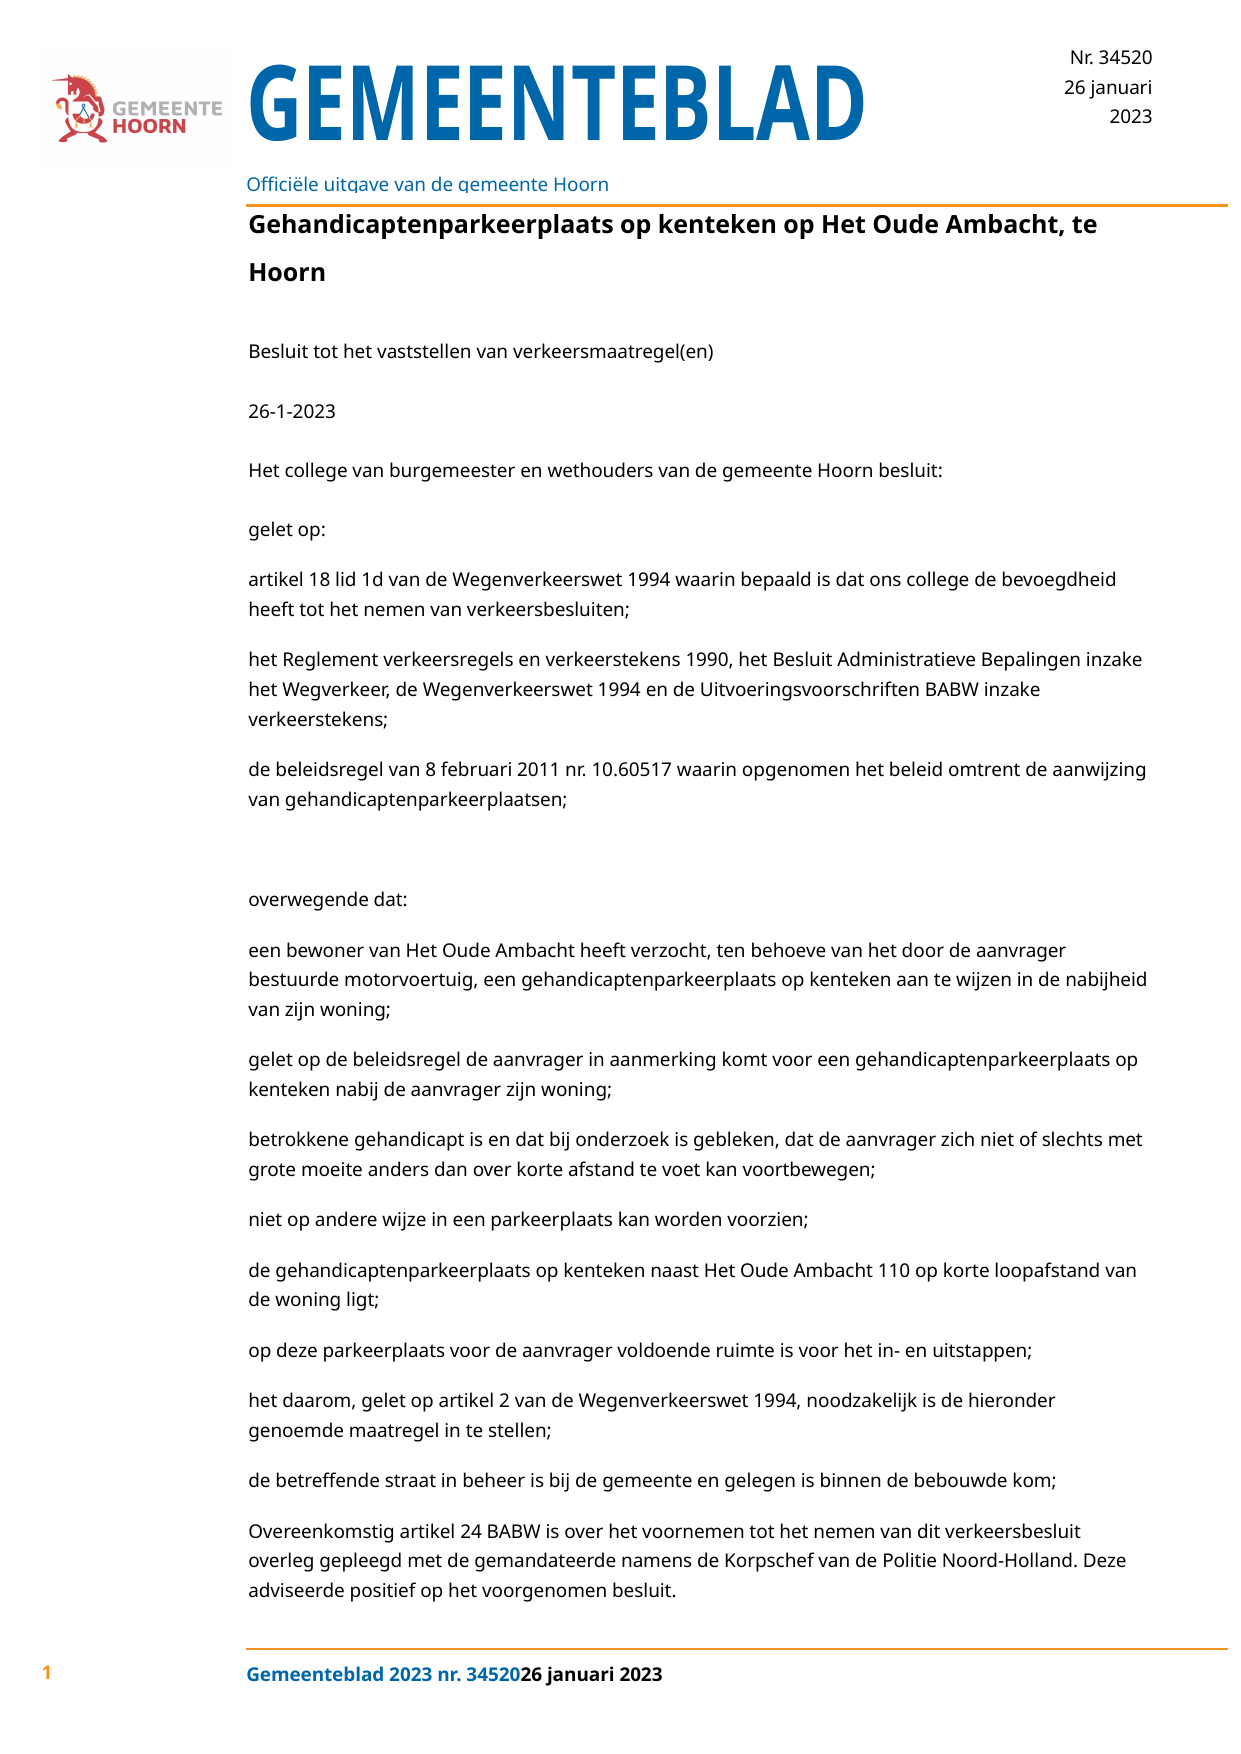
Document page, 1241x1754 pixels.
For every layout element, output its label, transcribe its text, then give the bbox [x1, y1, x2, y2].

text Overeenkomstig artikel 24 BABW is over het voornemen tot het nemen van dit verkeersbesluit overleg gepleegd met de gemandateerde namens de Korpschef van de Politie Noord-Holland. Deze adviseerde positief op het voorgenomen besluit. [248, 1518, 1152, 1603]
picture [41, 47, 231, 172]
text betrokkene gehandicapt is en dat bij onderzoek is gebleken, dat de aanvrager zich niet of slechts met grote moeite anders dan over korte afstand te voet kan voortbewegen; [248, 1127, 1152, 1182]
text 26-1-2023 [248, 398, 1152, 423]
text een bewoner van Het Oude Ambacht heeft verzocht, ten behoeve van het door de aanvrager bestuurde motorvoertuig, een gehandicaptenparkeerplaats op kenteken aan te wijzen in de nabijheid van zijn woning; [248, 937, 1152, 1022]
text gelet op: [248, 516, 1152, 542]
text Het college van burgemeester en wethouders van de gemeente Hoorn besluit: [248, 457, 1152, 483]
text de beleidsregel van 8 februari 2011 nr. 10.60517 waarin opgenomen het beleid omtrent de aanwijzing van gehandicaptenparkeerplaatsen; [248, 756, 1152, 811]
text overwegende dat: [248, 887, 1152, 912]
text het daarom, gelet op artikel 2 van de Wegenverkeerswet 1994, noodzakelijk is de hieronder genoemde maatregel in te stellen; [248, 1387, 1152, 1443]
text niet op andere wijze in een parkeerplaats kan worden voorzien; [248, 1207, 1152, 1232]
text de betreffende straat in beheer is bij de gemeente en gelegen is binnen de bebouwde kom; [248, 1467, 1152, 1493]
text artikel 18 lid 1d van de Wegenverkeerswet 1994 waarin bepaald is dat ons college de bevoegdheid heeft tot het nemen van verkeersbesluiten; [248, 567, 1152, 622]
text Gehandicaptenparkeerplaats op kenteken op Het Oude Ambacht, te Hoorn [248, 207, 1152, 288]
text gelet op de beleidsregel de aanvrager in aanmerking komt voor een gehandicaptenparkeerplaats op kenteken nabij de aanvrager zijn woning; [248, 1047, 1152, 1102]
text op deze parkeerplaats voor de aanvrager voldoende ruimte is voor het in- en uitstappen; [248, 1337, 1152, 1363]
text het Reglement verkeersregels en verkeerstekens 1990, het Besluit Administratieve Bepalingen inzake het Wegverkeer, de Wegenverkeerswet 1994 en de Uitvoeringsvoorschriften BABW inzake verkeerstekens; [248, 647, 1152, 731]
text Besluit tot het vaststellen van verkeersmaatregel(en) [248, 339, 1152, 364]
text de gehandicaptenparkeerplaats op kenteken naast Het Oude Ambacht 110 op korte loopafstand van de woning ligt; [248, 1257, 1152, 1312]
